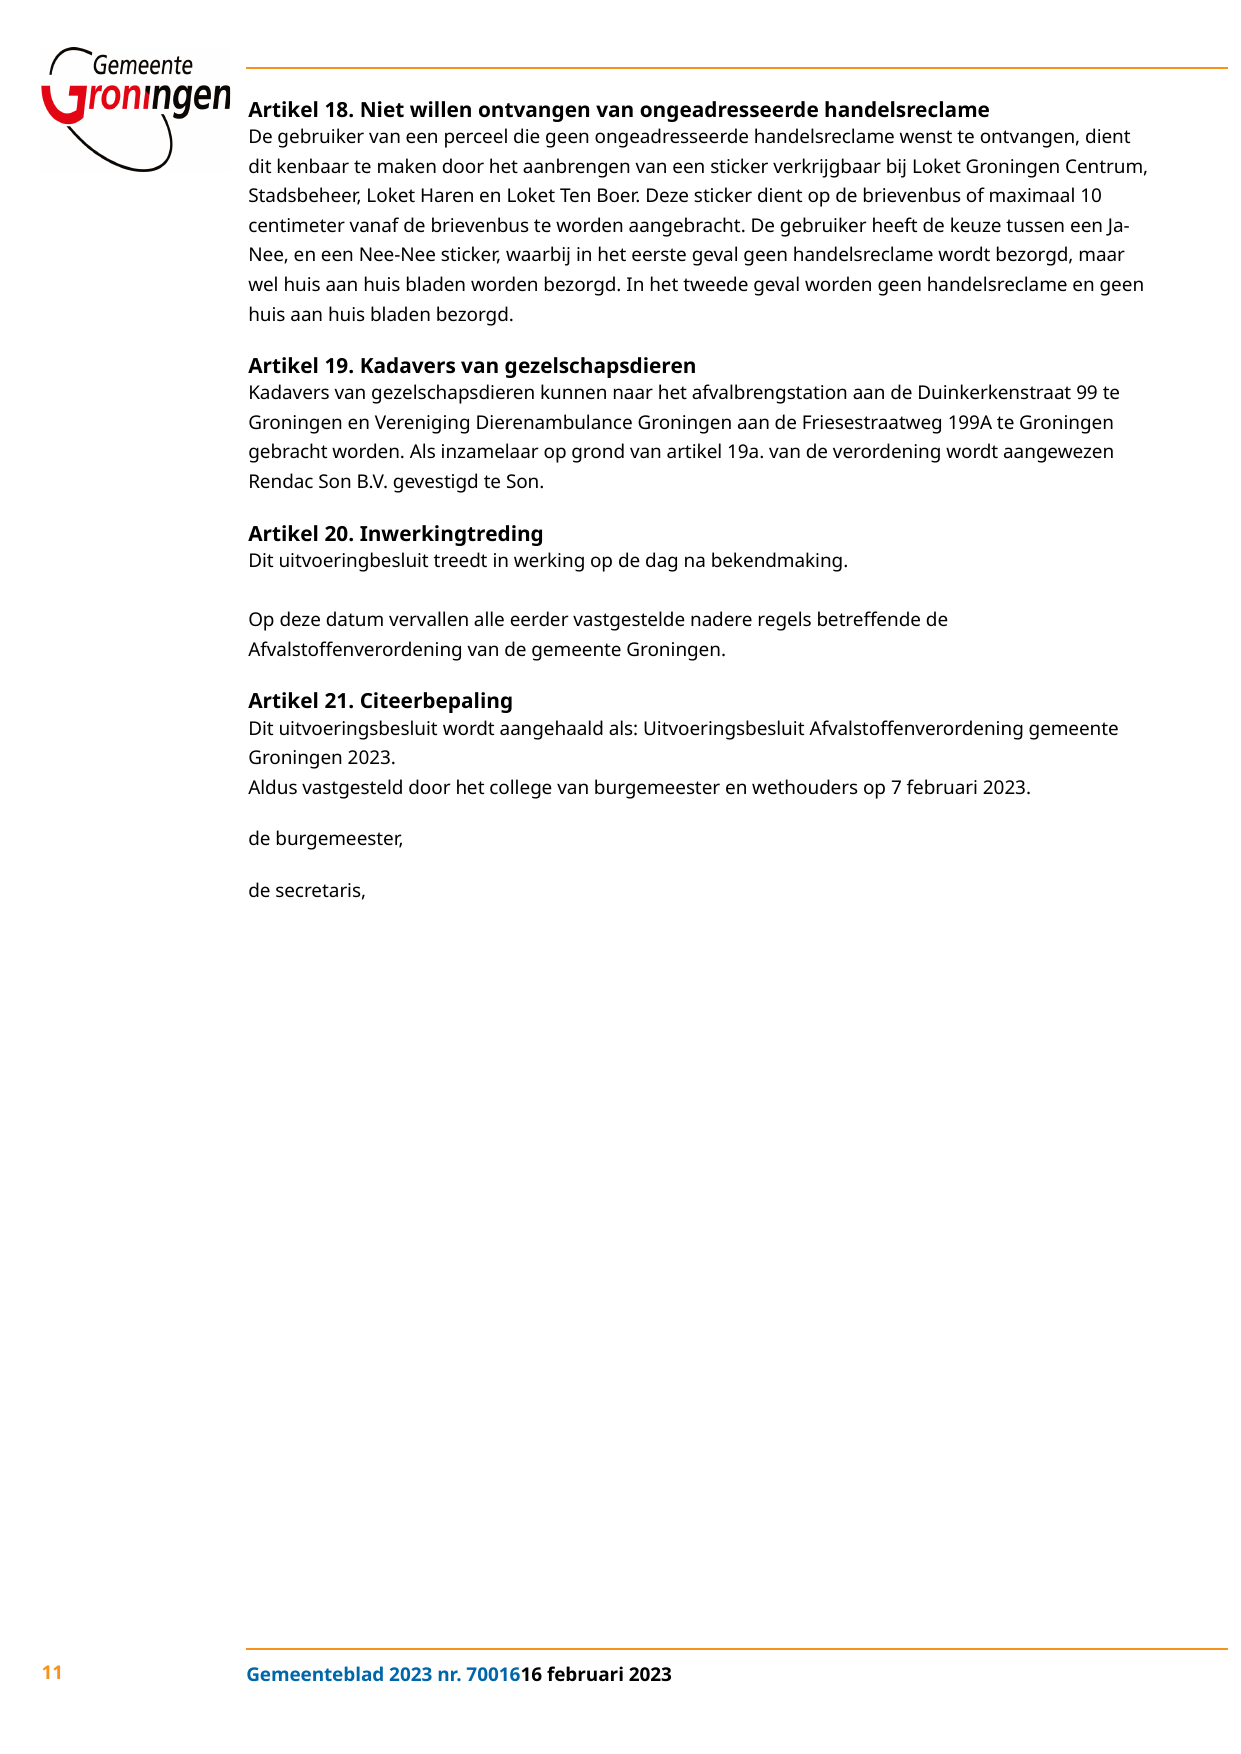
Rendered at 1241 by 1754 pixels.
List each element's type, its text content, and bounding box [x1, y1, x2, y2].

text Artikel 18. Niet willen ontvangen van ongeadresseerde handelsreclame [248, 95, 1152, 123]
text Artikel 19. Kadavers van gezelschapsdieren [248, 351, 1152, 379]
text Aldus vastgesteld door het college van burgemeester en wethouders op 7 februari 2023. [248, 774, 1152, 800]
text Kadavers van gezelschapsdieren kunnen naar het afvalbrengstation aan de Duinkerkenstraat 99 te Groningen en Vereniging Dierenambulance Groningen aan de Friesestraatweg 199A te Groningen gebracht worden. Als inzamelaar op grond van artikel 19a. van de verordening wordt aangewezen Rendac Son B.V. gevestigd te Son. [248, 379, 1152, 494]
text Artikel 21. Citeerbepaling [248, 686, 1152, 715]
text Dit uitvoeringbesluit treedt in werking op de dag na bekendmaking. [248, 547, 1152, 573]
text Artikel 20. Inwerkingtreding [248, 519, 1152, 547]
text de secretaris, [248, 877, 1152, 903]
text de burgemeester, [248, 825, 1152, 851]
text Dit uitvoeringsbesluit wordt aangehaald als: Uitvoeringsbesluit Afvalstoffenverordening gemeente Groningen 2023. [248, 715, 1152, 770]
picture [41, 47, 231, 172]
text De gebruiker van een perceel die geen ongeadresseerde handelsreclame wenst te ontvangen, dient dit kenbaar te maken door het aanbrengen van een sticker verkrijgbaar bij Loket Groningen Centrum, Stadsbeheer, Loket Haren en Loket Ten Boer. Deze sticker dient op de brievenbus of maximaal 10 centimeter vanaf de brievenbus te worden aangebracht. De gebruiker heeft de keuze tussen een Ja-Nee, en een Nee-Nee sticker, waarbij in het eerste geval geen handelsreclame wordt bezorgd, maar wel huis aan huis bladen worden bezorgd. In het tweede geval worden geen handelsreclame en geen huis aan huis bladen bezorgd. [248, 123, 1152, 326]
text Op deze datum vervallen alle eerder vastgestelde nadere regels betreffende de Afvalstoffenverordening van de gemeente Groningen. [248, 606, 1152, 662]
